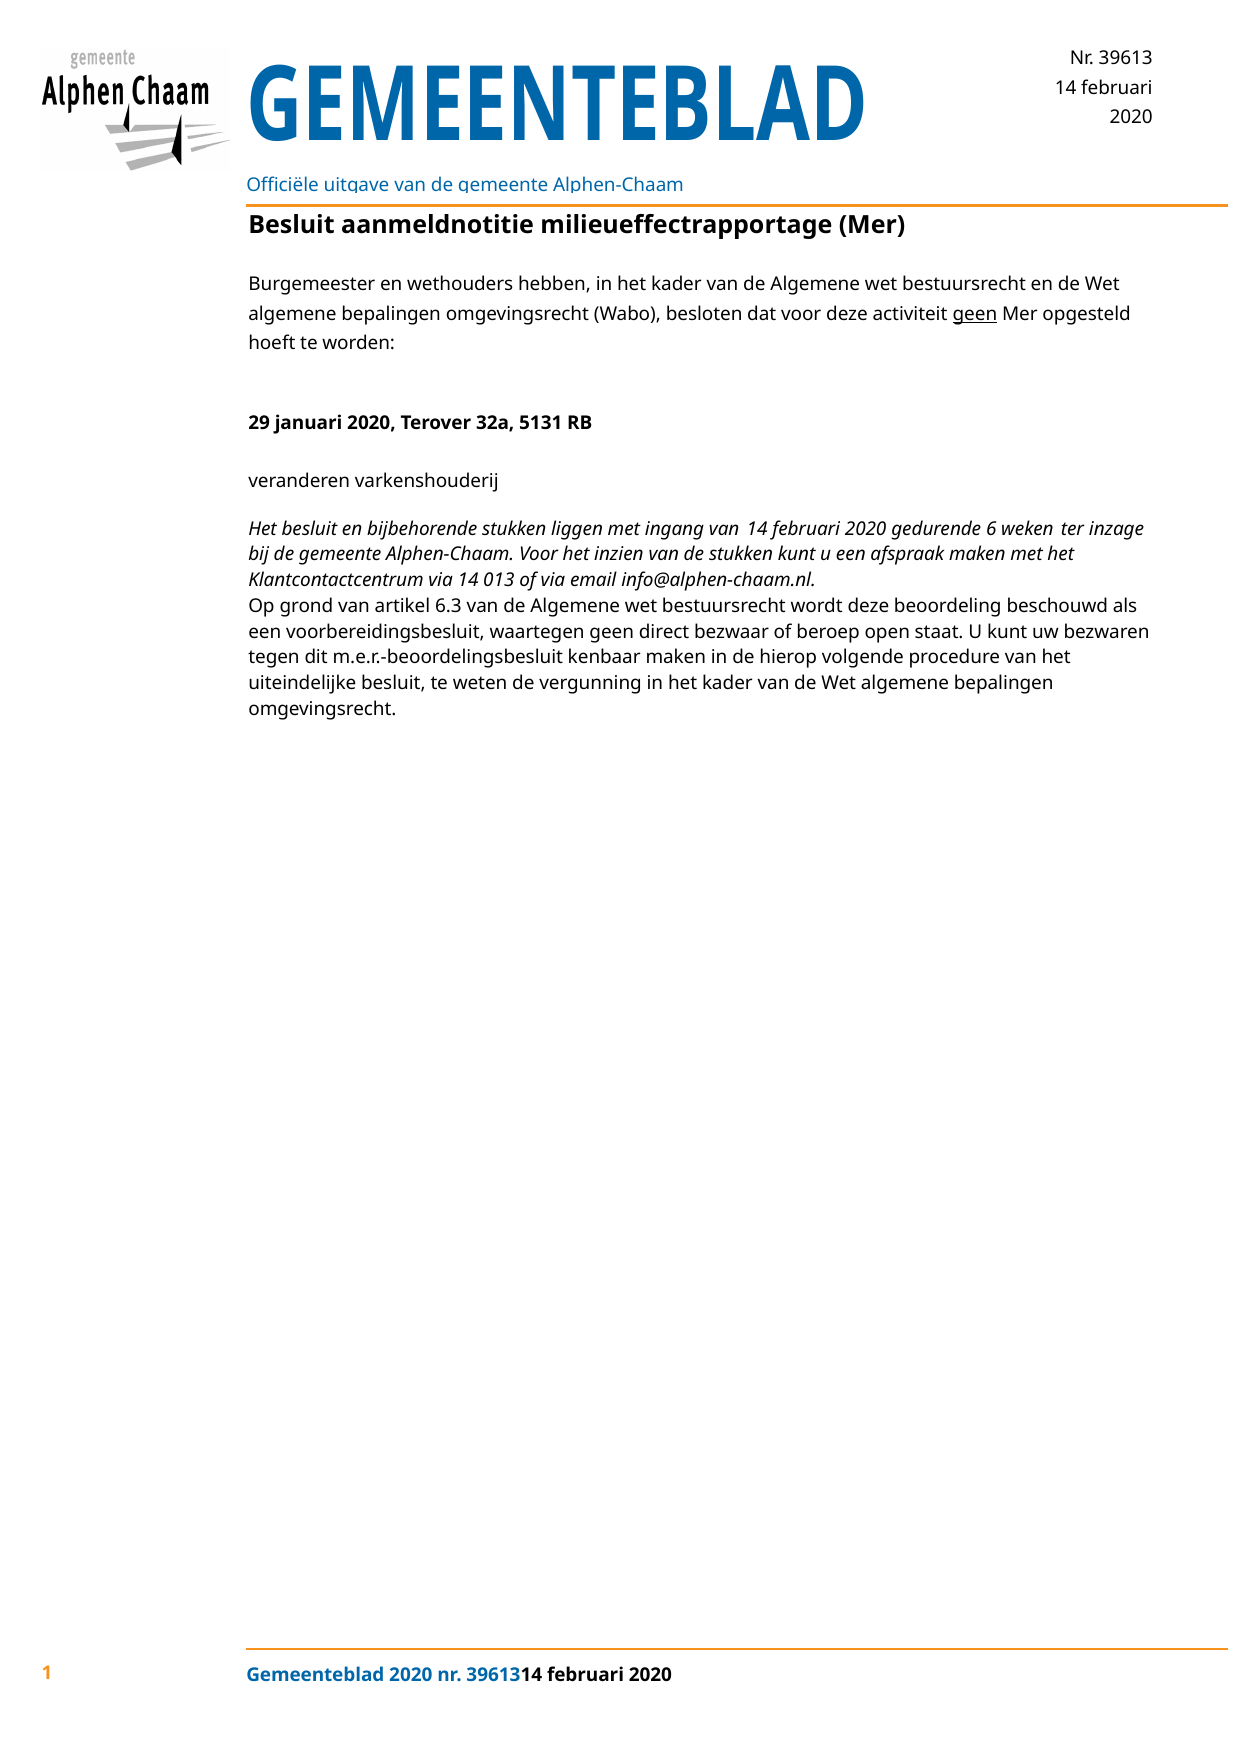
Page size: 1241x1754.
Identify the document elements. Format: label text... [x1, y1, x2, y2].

text Burgemeester en wethouders hebben, in het kader van de Algemene wet bestuursrecht en de Wet algemene bepalingen omgevingsrecht (Wabo), besloten dat voor deze activiteit geen Mer opgesteld hoeft te worden: [248, 270, 1152, 355]
table_header veranderen varkenshouderij [248, 468, 1152, 493]
text Op grond van artikel 6.3 van de Algemene wet bestuursrecht wordt deze beoordeling beschouwd als een voorbereidingsbesluit, waartegen geen direct bezwaar of beroep open staat. U kunt uw bezwaren tegen dit m.e.r.-beoordelingsbesluit kenbaar maken in de hierop volgende procedure van het uiteindelijke besluit, te weten de vergunning in het kader van de Wet algemene bepalingen omgevingsrecht. [248, 592, 1152, 721]
text Besluit aanmeldnotitie milieueffectrapportage (Mer) [248, 207, 1152, 241]
picture [41, 47, 231, 172]
table_header 29 januari 2020, Terover 32a, 5131 RB [248, 410, 1152, 435]
text Het besluit en bijbehorende stukken liggen met ingang van 14 februari 2020 gedurende 6 weken ter inzage bij de gemeente Alphen-Chaam. Voor het inzien van de stukken kunt u een afspraak maken met het Klantcontactcentrum via 14 013 of via email info@alphen-chaam.nl. [248, 515, 1152, 592]
table_header [248, 439, 1152, 464]
